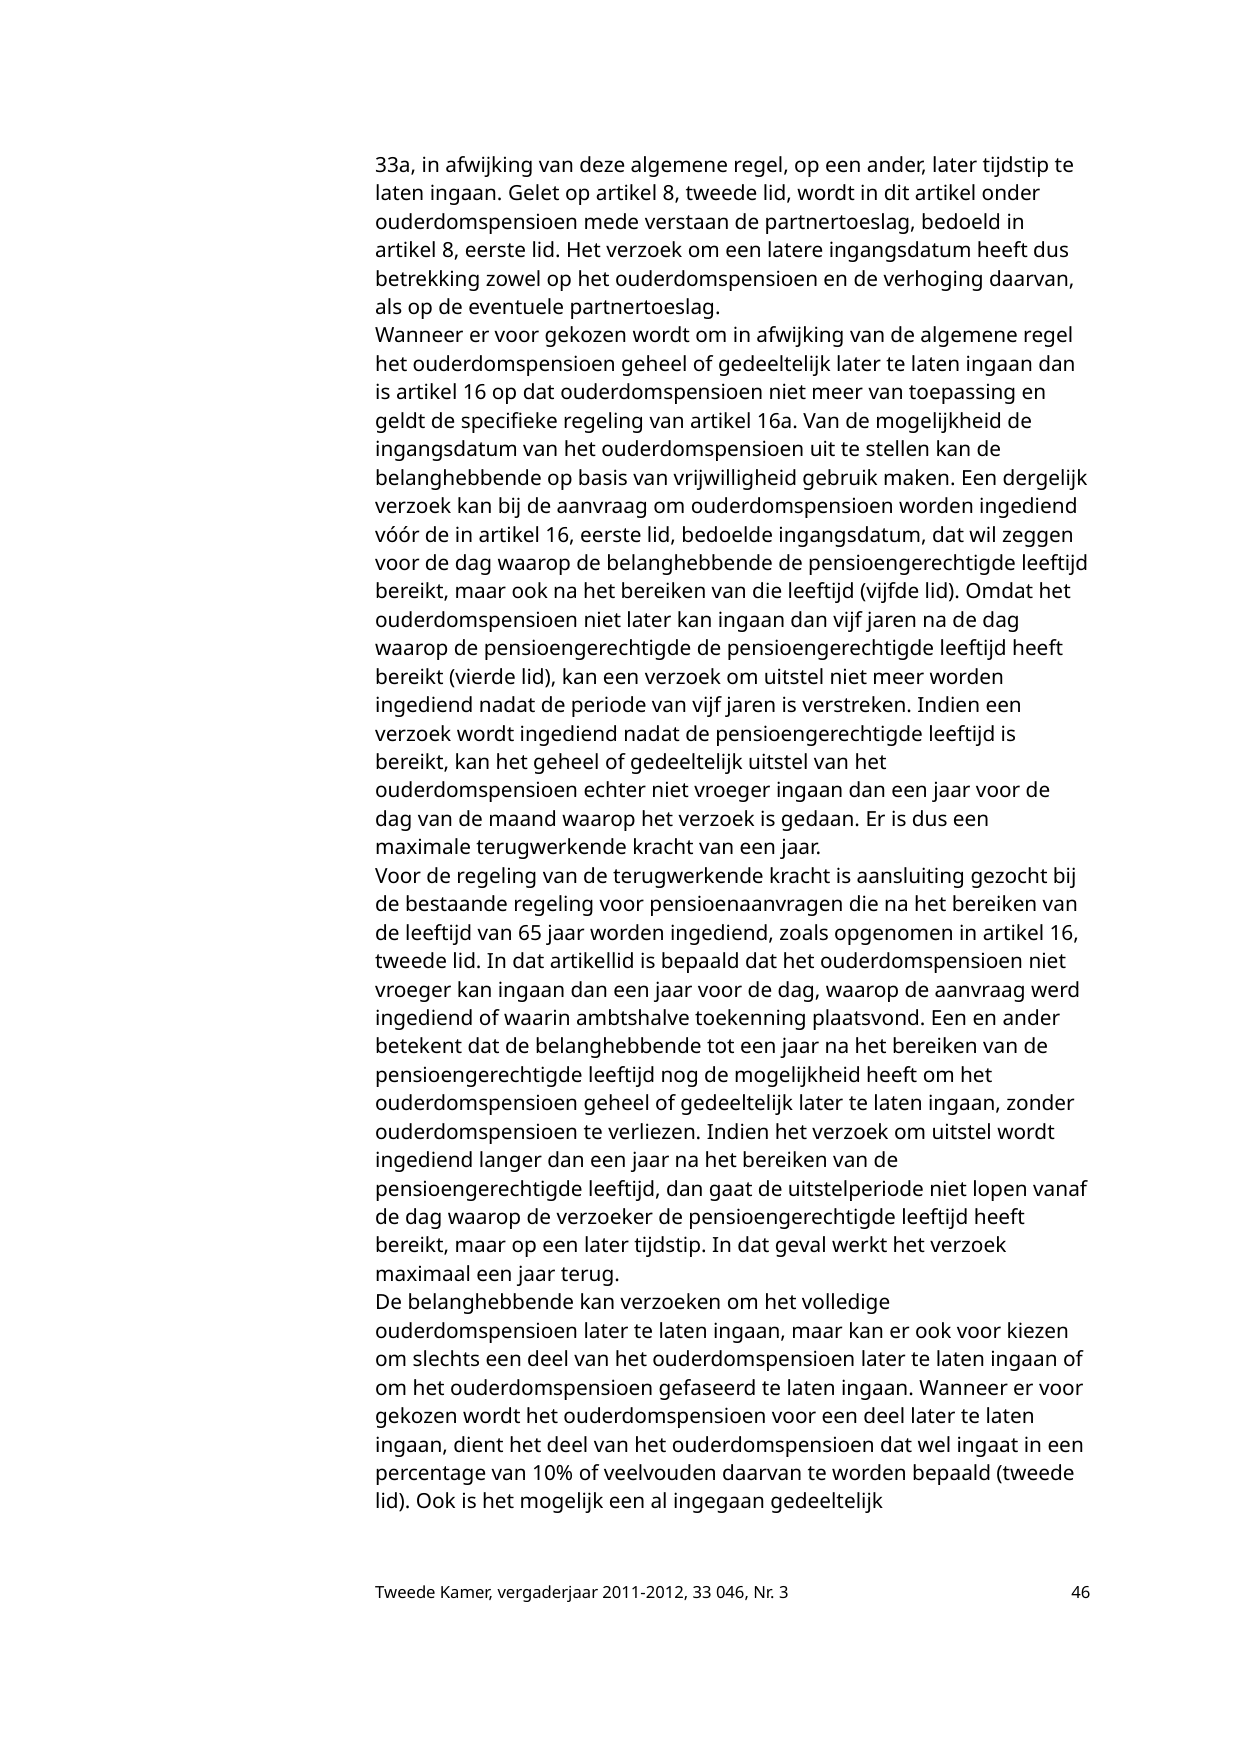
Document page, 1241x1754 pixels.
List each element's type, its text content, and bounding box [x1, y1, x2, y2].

text 33a, in afwijking van deze algemene regel, op een ander, later tijdstip te laten ingaan. Gelet op artikel 8, tweede lid, wordt in dit artikel onder ouderdomspensioen mede verstaan de partnertoeslag, bedoeld in artikel 8, eerste lid. Het verzoek om een latere ingangsdatum heeft dus betrekking zowel op het ouderdomspensioen en de verhoging daarvan, als op de eventuele partnertoeslag. [375, 150, 1090, 321]
text De belanghebbende kan verzoeken om het volledige ouderdomspensioen later te laten ingaan, maar kan er ook voor kiezen om slechts een deel van het ouderdomspensioen later te laten ingaan of om het ouderdomspensioen gefaseerd te laten ingaan. Wanneer er voor gekozen wordt het ouderdomspensioen voor een deel later te laten ingaan, dient het deel van het ouderdomspensioen dat wel ingaat in een percentage van 10% of veelvouden daarvan te worden bepaald (tweede lid). Ook is het mogelijk een al ingegaan gedeeltelijk [375, 1287, 1090, 1515]
text Wanneer er voor gekozen wordt om in afwijking van de algemene regel het ouderdomspensioen geheel of gedeeltelijk later te laten ingaan dan is artikel 16 op dat ouderdomspensioen niet meer van toepassing en geldt de specifieke regeling van artikel 16a. Van de mogelijkheid de ingangsdatum van het ouderdomspensioen uit te stellen kan de belanghebbende op basis van vrijwilligheid gebruik maken. Een dergelijk verzoek kan bij de aanvraag om ouderdomspensioen worden ingediend vóór de in artikel 16, eerste lid, bedoelde ingangsdatum, dat wil zeggen voor de dag waarop de belanghebbende de pensioengerechtigde leeftijd bereikt, maar ook na het bereiken van die leeftijd (vijfde lid). Omdat het ouderdomspensioen niet later kan ingaan dan vijf jaren na de dag waarop de pensioengerechtigde de pensioengerechtigde leeftijd heeft bereikt (vierde lid), kan een verzoek om uitstel niet meer worden ingediend nadat de periode van vijf jaren is verstreken. Indien een verzoek wordt ingediend nadat de pensioengerechtigde leeftijd is bereikt, kan het geheel of gedeeltelijk uitstel van het ouderdomspensioen echter niet vroeger ingaan dan een jaar voor de dag van de maand waarop het verzoek is gedaan. Er is dus een maximale terugwerkende kracht van een jaar. [375, 321, 1090, 861]
text Voor de regeling van de terugwerkende kracht is aansluiting gezocht bij de bestaande regeling voor pensioenaanvragen die na het bereiken van de leeftijd van 65 jaar worden ingediend, zoals opgenomen in artikel 16, tweede lid. In dat artikellid is bepaald dat het ouderdomspensioen niet vroeger kan ingaan dan een jaar voor de dag, waarop de aanvraag werd ingediend of waarin ambtshalve toekenning plaatsvond. Een en ander betekent dat de belanghebbende tot een jaar na het bereiken van de pensioengerechtigde leeftijd nog de mogelijkheid heeft om het ouderdomspensioen geheel of gedeeltelijk later te laten ingaan, zonder ouderdomspensioen te verliezen. Indien het verzoek om uitstel wordt ingediend langer dan een jaar na het bereiken van de pensioengerechtigde leeftijd, dan gaat de uitstelperiode niet lopen vanaf de dag waarop de verzoeker de pensioengerechtigde leeftijd heeft bereikt, maar op een later tijdstip. In dat geval werkt het verzoek maximaal een jaar terug. [375, 861, 1090, 1287]
